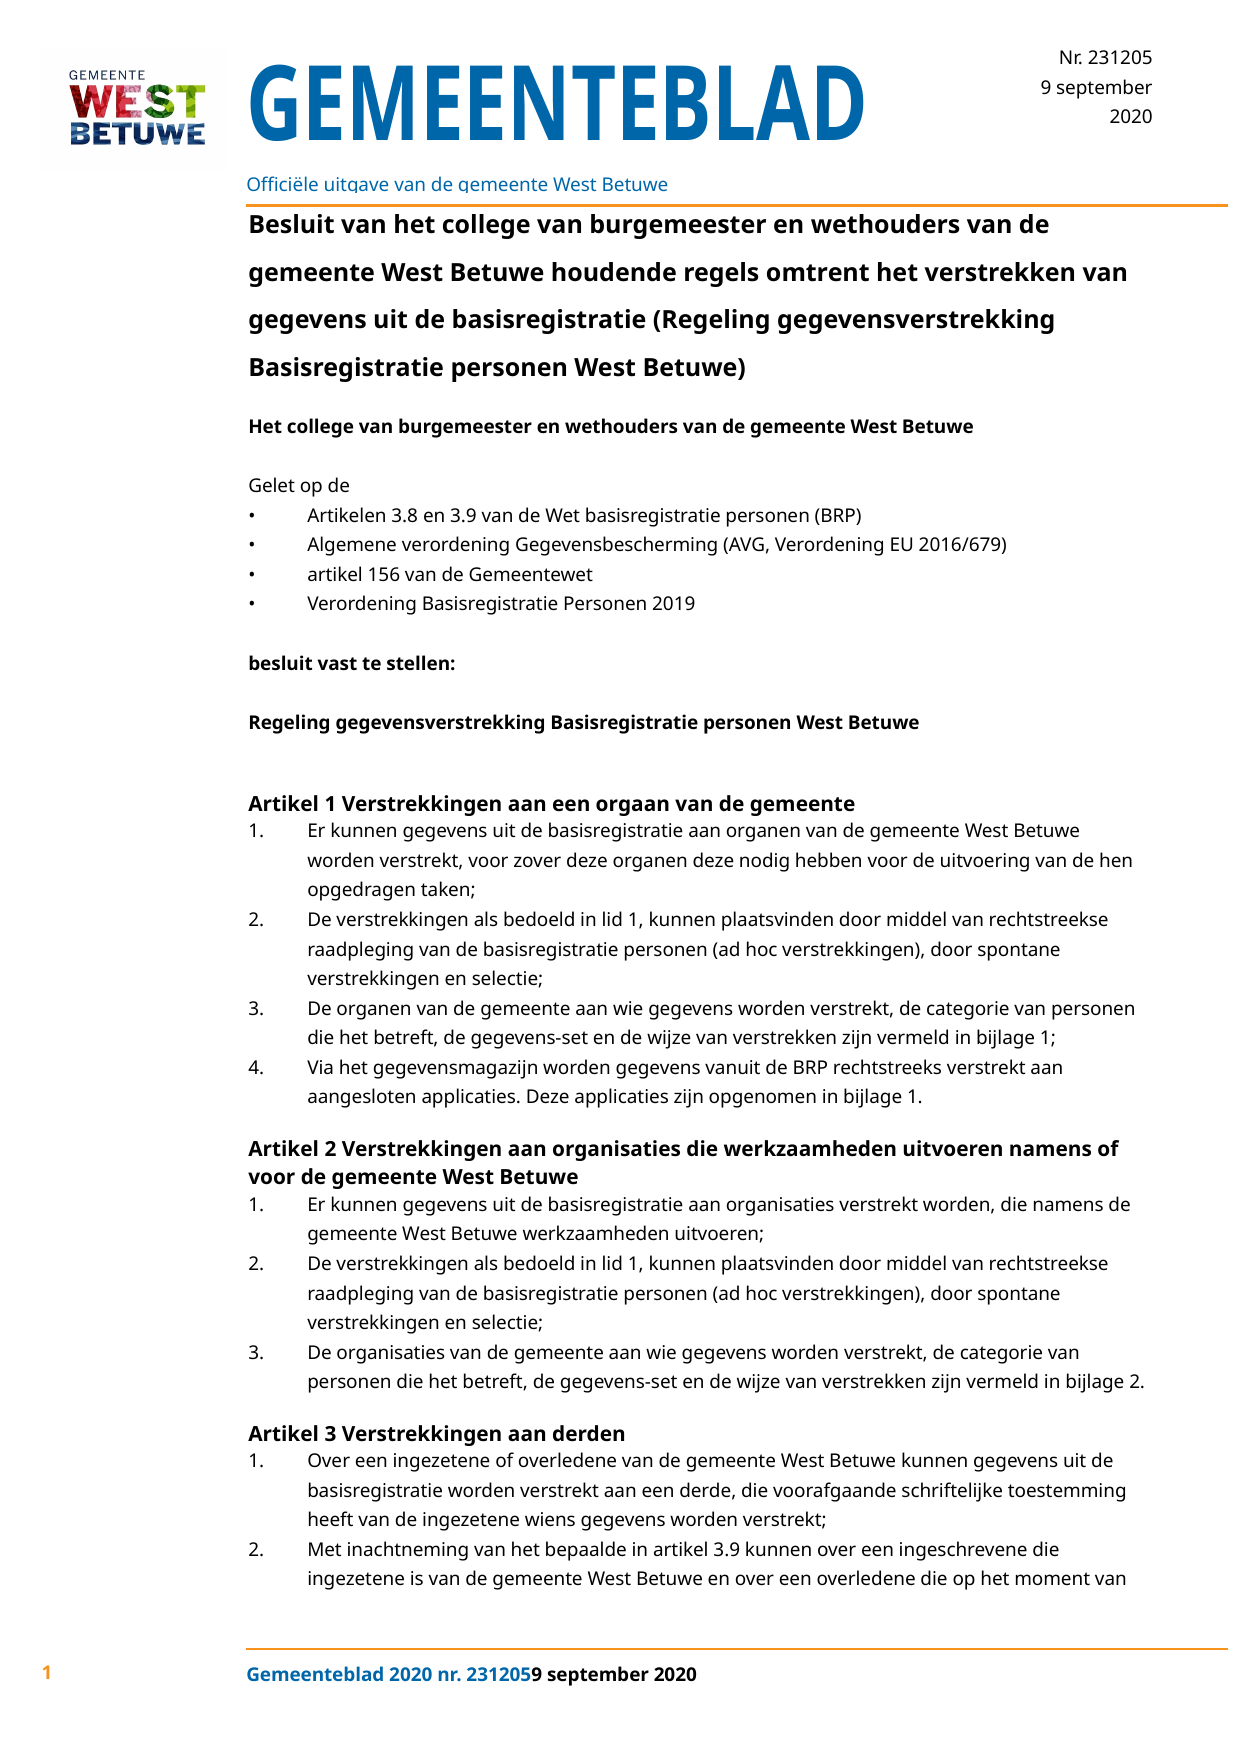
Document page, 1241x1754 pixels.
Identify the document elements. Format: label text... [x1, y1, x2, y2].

text Regeling gegevensverstrekking Basisregistratie personen West Betuwe [248, 709, 1152, 735]
list Met inachtneming van het bepaalde in artikel 3.9 kunnen over een ingeschrevene die ingezetene is van de gemeente West Betuwe en over een overledene die op het moment van [248, 1536, 1152, 1591]
text Artikel 2 Verstrekkingen aan organisaties die werkzaamheden uitvoeren namens of voor de gemeente West Betuwe [248, 1134, 1152, 1191]
text besluit vast te stellen: [248, 650, 1152, 676]
list De organisaties van de gemeente aan wie gegevens worden verstrekt, de categorie van personen die het betreft, de gegevens-set en de wijze van verstrekken zijn vermeld in bijlage 2. [248, 1339, 1152, 1394]
list Algemene verordening Gegevensbescherming (AVG, Verordening EU 2016/679) [248, 531, 1152, 557]
list Verordening Basisregistratie Personen 2019 [248, 591, 1152, 616]
picture [41, 47, 231, 172]
list Over een ingezetene of overledene van de gemeente West Betuwe kunnen gegevens uit de basisregistratie worden verstrekt aan een derde, die voorafgaande schriftelijke toestemming heeft van de ingezetene wiens gegevens worden verstrekt; [248, 1447, 1152, 1532]
list De verstrekkingen als bedoeld in lid 1, kunnen plaatsvinden door middel van rechtstreekse raadpleging van de basisregistratie personen (ad hoc verstrekkingen), door spontane verstrekkingen en selectie; [248, 1250, 1152, 1335]
list Artikelen 3.8 en 3.9 van de Wet basisregistratie personen (BRP) [248, 502, 1152, 528]
text Besluit van het college van burgemeester en wethouders van de gemeente West Betuwe houdende regels omtrent het verstrekken van gegevens uit de basisregistratie (Regeling gegevensverstrekking Basisregistratie personen West Betuwe) [248, 207, 1152, 384]
text Artikel 1 Verstrekkingen aan een orgaan van de gemeente [248, 789, 1152, 817]
list artikel 156 van de Gemeentewet [248, 561, 1152, 587]
list De organen van de gemeente aan wie gegevens worden verstrekt, de categorie van personen die het betreft, de gegevens-set en de wijze van verstrekken zijn vermeld in bijlage 1; [248, 995, 1152, 1050]
text Het college van burgemeester en wethouders van de gemeente West Betuwe [248, 413, 1152, 439]
text Artikel 3 Verstrekkingen aan derden [248, 1419, 1152, 1447]
list Er kunnen gegevens uit de basisregistratie aan organisaties verstrekt worden, die namens de gemeente West Betuwe werkzaamheden uitvoeren; [248, 1191, 1152, 1246]
list Er kunnen gegevens uit de basisregistratie aan organen van de gemeente West Betuwe worden verstrekt, voor zover deze organen deze nodig hebben voor de uitvoering van de hen opgedragen taken; [248, 817, 1152, 902]
text Gelet op de [248, 472, 1152, 498]
list De verstrekkingen als bedoeld in lid 1, kunnen plaatsvinden door middel van rechtstreekse raadpleging van de basisregistratie personen (ad hoc verstrekkingen), door spontane verstrekkingen en selectie; [248, 906, 1152, 991]
list Via het gegevensmagazijn worden gegevens vanuit de BRP rechtstreeks verstrekt aan aangesloten applicaties. Deze applicaties zijn opgenomen in bijlage 1. [248, 1054, 1152, 1109]
